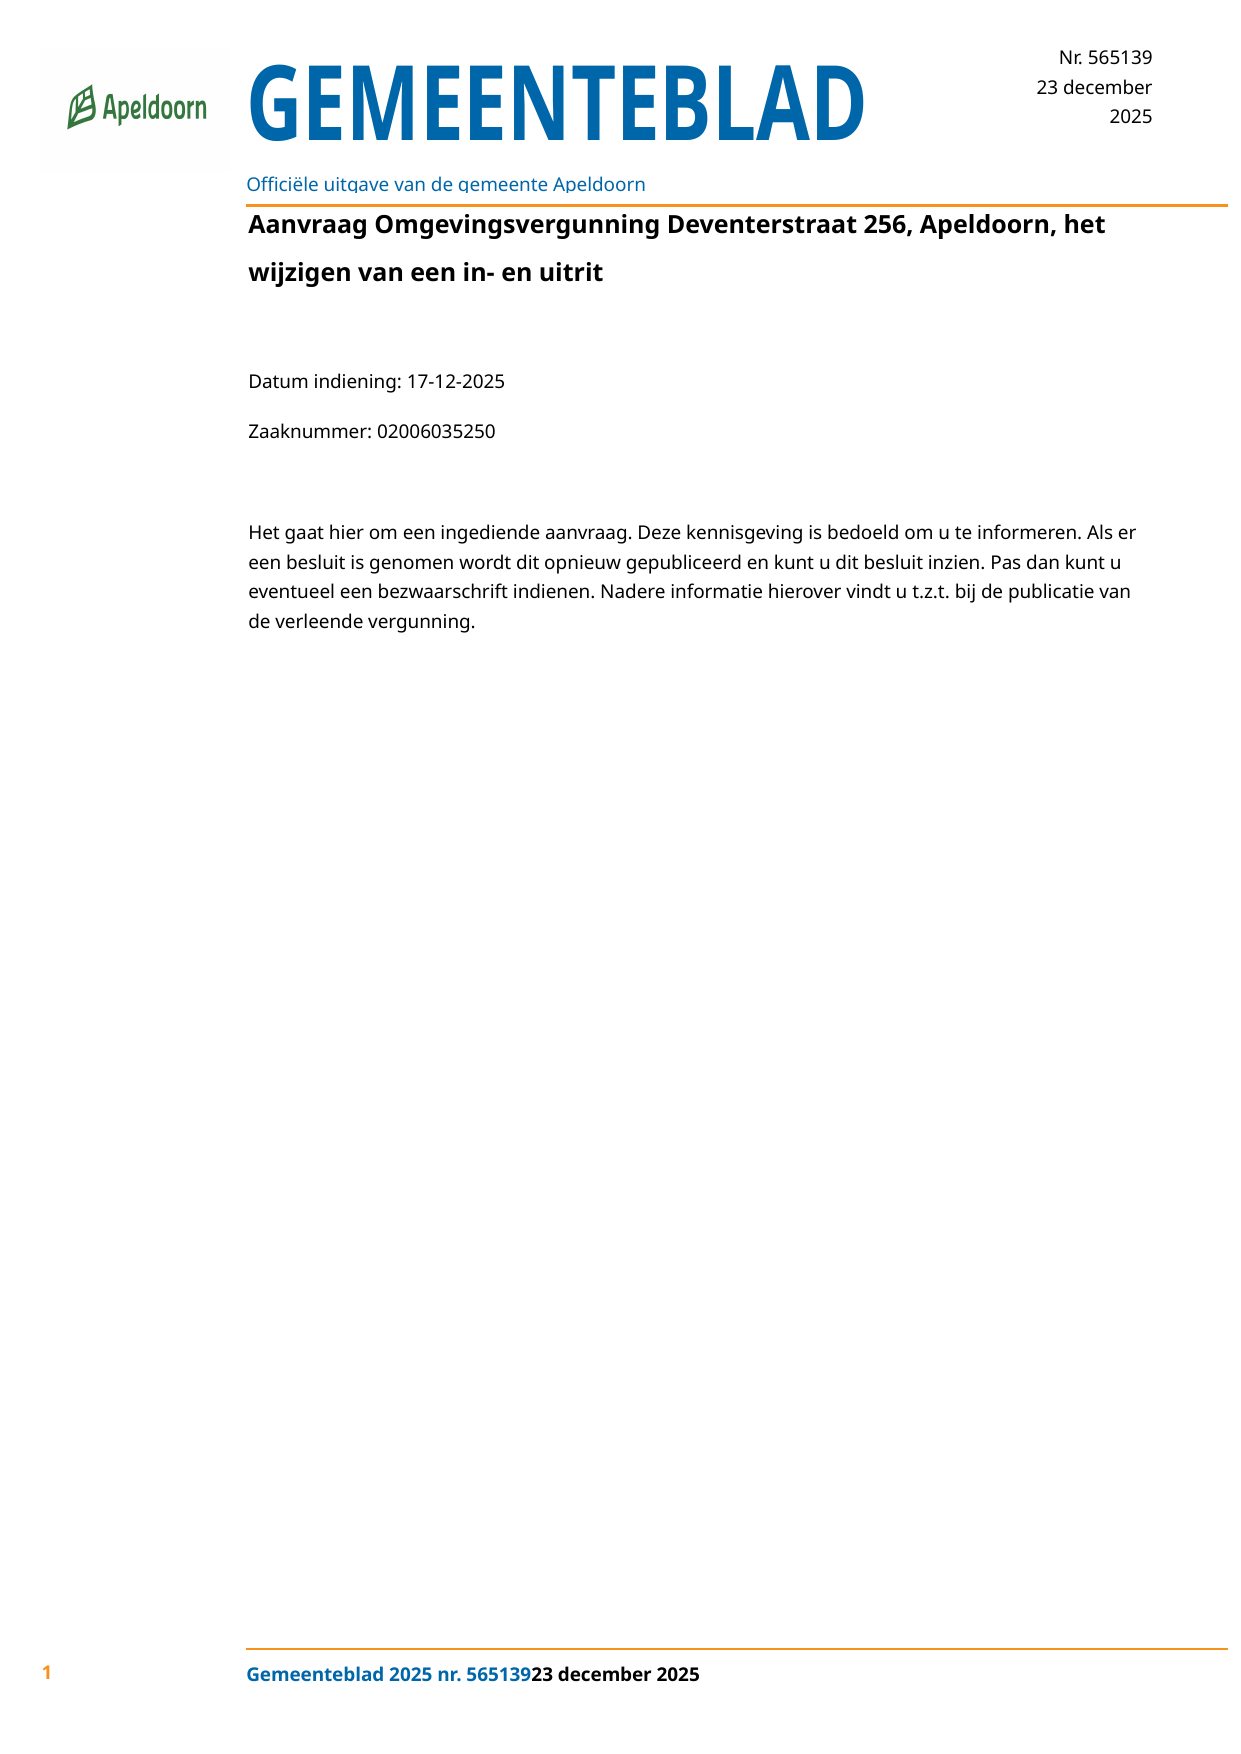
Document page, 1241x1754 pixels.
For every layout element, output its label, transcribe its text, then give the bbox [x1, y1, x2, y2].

text Het gaat hier om een ingediende aanvraag. Deze kennisgeving is bedoeld om u te informeren. Als er een besluit is genomen wordt dit opnieuw gepubliceerd en kunt u dit besluit inzien. Pas dan kunt u eventueel een bezwaarschrift indienen. Nadere informatie hierover vindt u t.z.t. bij de publicatie van de verleende vergunning. [248, 519, 1152, 634]
text Datum indiening: 17-12-2025 [248, 368, 1152, 394]
text Aanvraag Omgevingsvergunning Deventerstraat 256, Apeldoorn, het wijzigen van een in- en uitrit [248, 207, 1152, 288]
text Zaaknummer: 02006035250 [248, 419, 1152, 444]
picture [41, 47, 231, 172]
